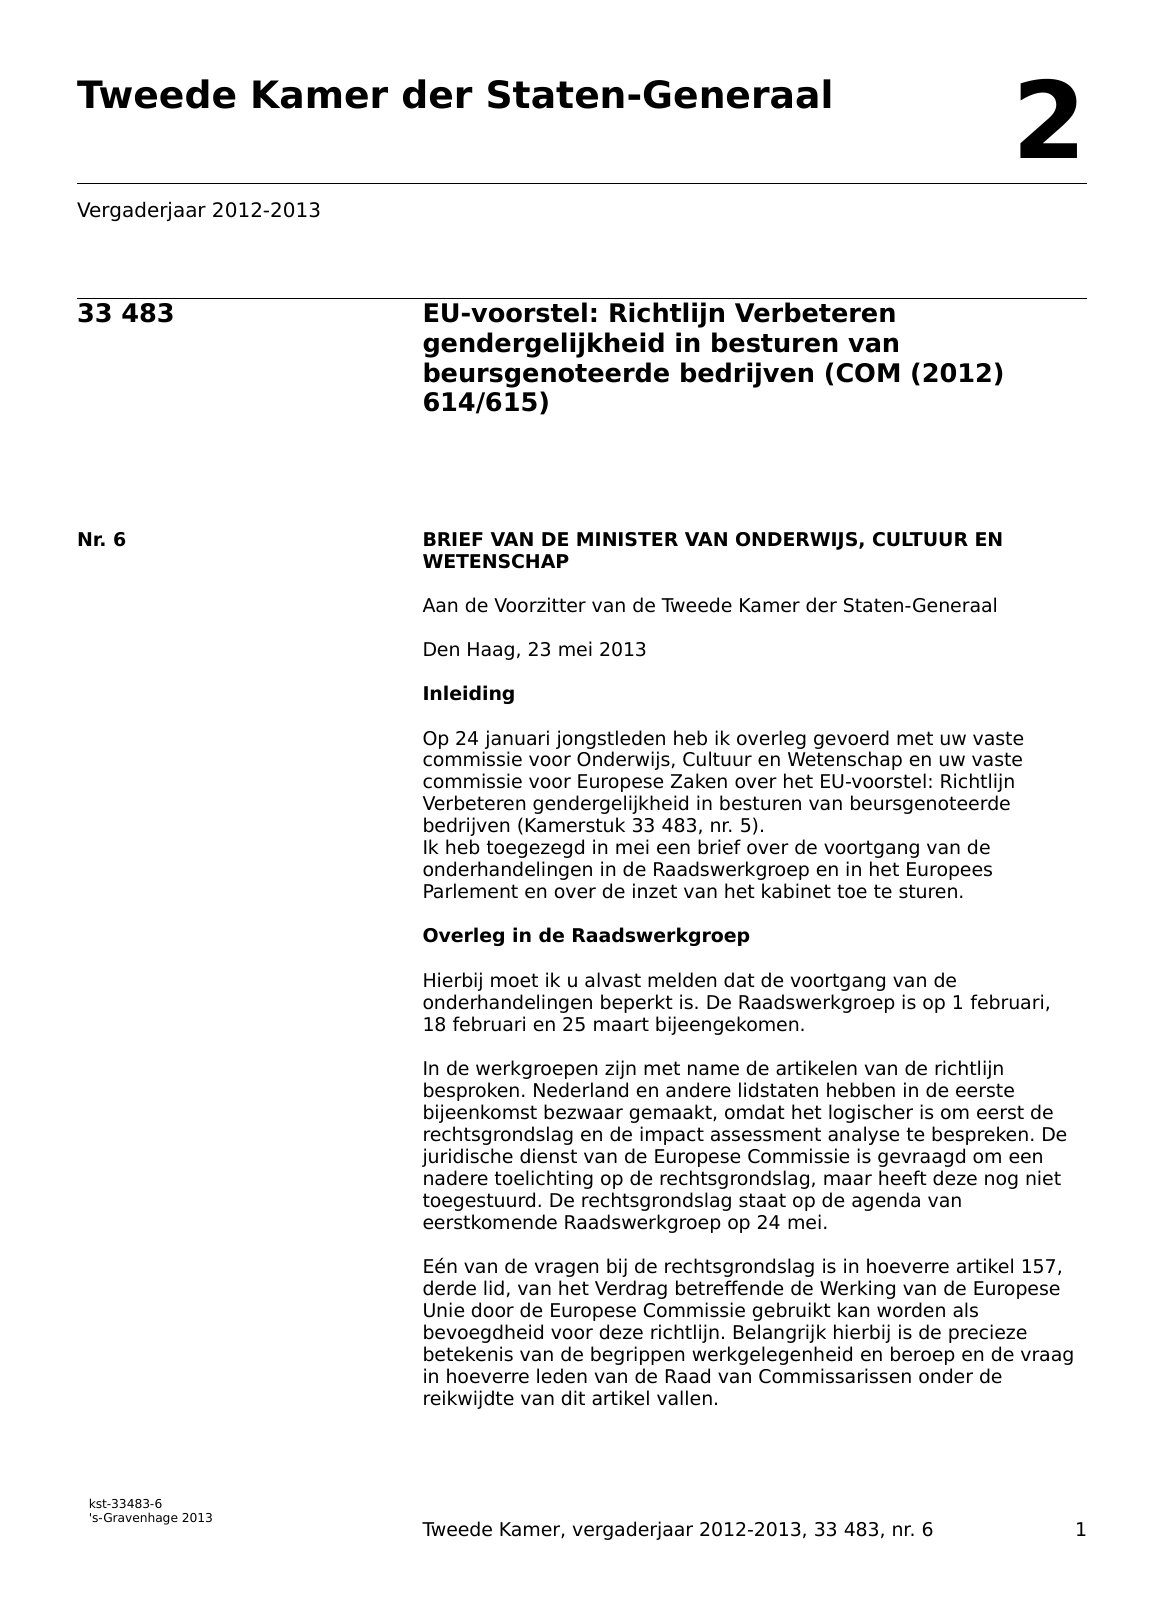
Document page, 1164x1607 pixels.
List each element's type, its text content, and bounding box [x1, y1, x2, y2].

table_cell Vergaderjaar 2012-2013 [77, 184, 1087, 298]
subtitle Inleiding [422, 683, 1087, 705]
subtitle Nr. 6 BRIEF VAN DE MINISTER VAN ONDERWIJS, CULTUUR EN WETENSCHAP [77, 529, 1087, 573]
text Den Haag, 23 mei 2013 [422, 639, 1087, 661]
text Eén van de vragen bij de rechtsgrondslag is in hoeverre artikel 157, derde lid, van het Verdrag betreffende de Werking van de Europese Unie door de Europese Commissie gebruikt kan worden als bevoegdheid voor deze richtlijn. Belangrijk hierbij is de precieze betekenis van de begrippen werkgelegenheid en beroep en de vraag in hoeverre leden van de Raad van Commissarissen onder de reikwijdte van dit artikel vallen. [422, 1256, 1087, 1409]
table_header Tweede Kamer der Staten-Generaal [77, 59, 886, 183]
subtitle Overleg in de Raadswerkgroep [422, 925, 1087, 947]
subtitle 33 483 EU-voorstel: Richtlijn Verbeteren gendergelijkheid in besturen van beursgenoteerde bedrijven (COM (2012) 614/615) [77, 299, 1087, 418]
text In de werkgroepen zijn met name de artikelen van de richtlijn besproken. Nederland en andere lidstaten hebben in de eerste bijeenkomst bezwaar gemaakt, omdat het logischer is om eerst de rechtsgrondslag en de impact assessment analyse te bespreken. De juridische dienst van de Europese Commissie is gevraagd om een nadere toelichting op de rechtsgrondslag, maar heeft deze nog niet toegestuurd. De rechtsgrondslag staat op de agenda van eerstkomende Raadswerkgroep op 24 mei. [422, 1058, 1087, 1233]
table_header 2 [886, 59, 1087, 183]
text Ik heb toegezegd in mei een brief over de voortgang van de onderhandelingen in de Raadswerkgroep en in het Europees Parlement en over de inzet van het kabinet toe te sturen. [422, 837, 1087, 903]
text Hierbij moet ik u alvast melden dat de voortgang van de onderhandelingen beperkt is. De Raadswerkgroep is op 1 februari, 18 februari en 25 maart bijeengekomen. [422, 969, 1087, 1036]
text Op 24 januari jongstleden heb ik overleg gevoerd met uw vaste commissie voor Onderwijs, Cultuur en Wetenschap en uw vaste commissie voor Europese Zaken over het EU-voorstel: Richtlijn Verbeteren gendergelijkheid in besturen van beursgenoteerde bedrijven (Kamerstuk 33 483, nr. 5). [422, 727, 1087, 837]
text 's-Gravenhage 2013 [88, 1511, 323, 1525]
text Aan de Voorzitter van de Tweede Kamer der Staten-Generaal [422, 595, 1087, 617]
text kst-33483-6 [88, 1497, 323, 1511]
